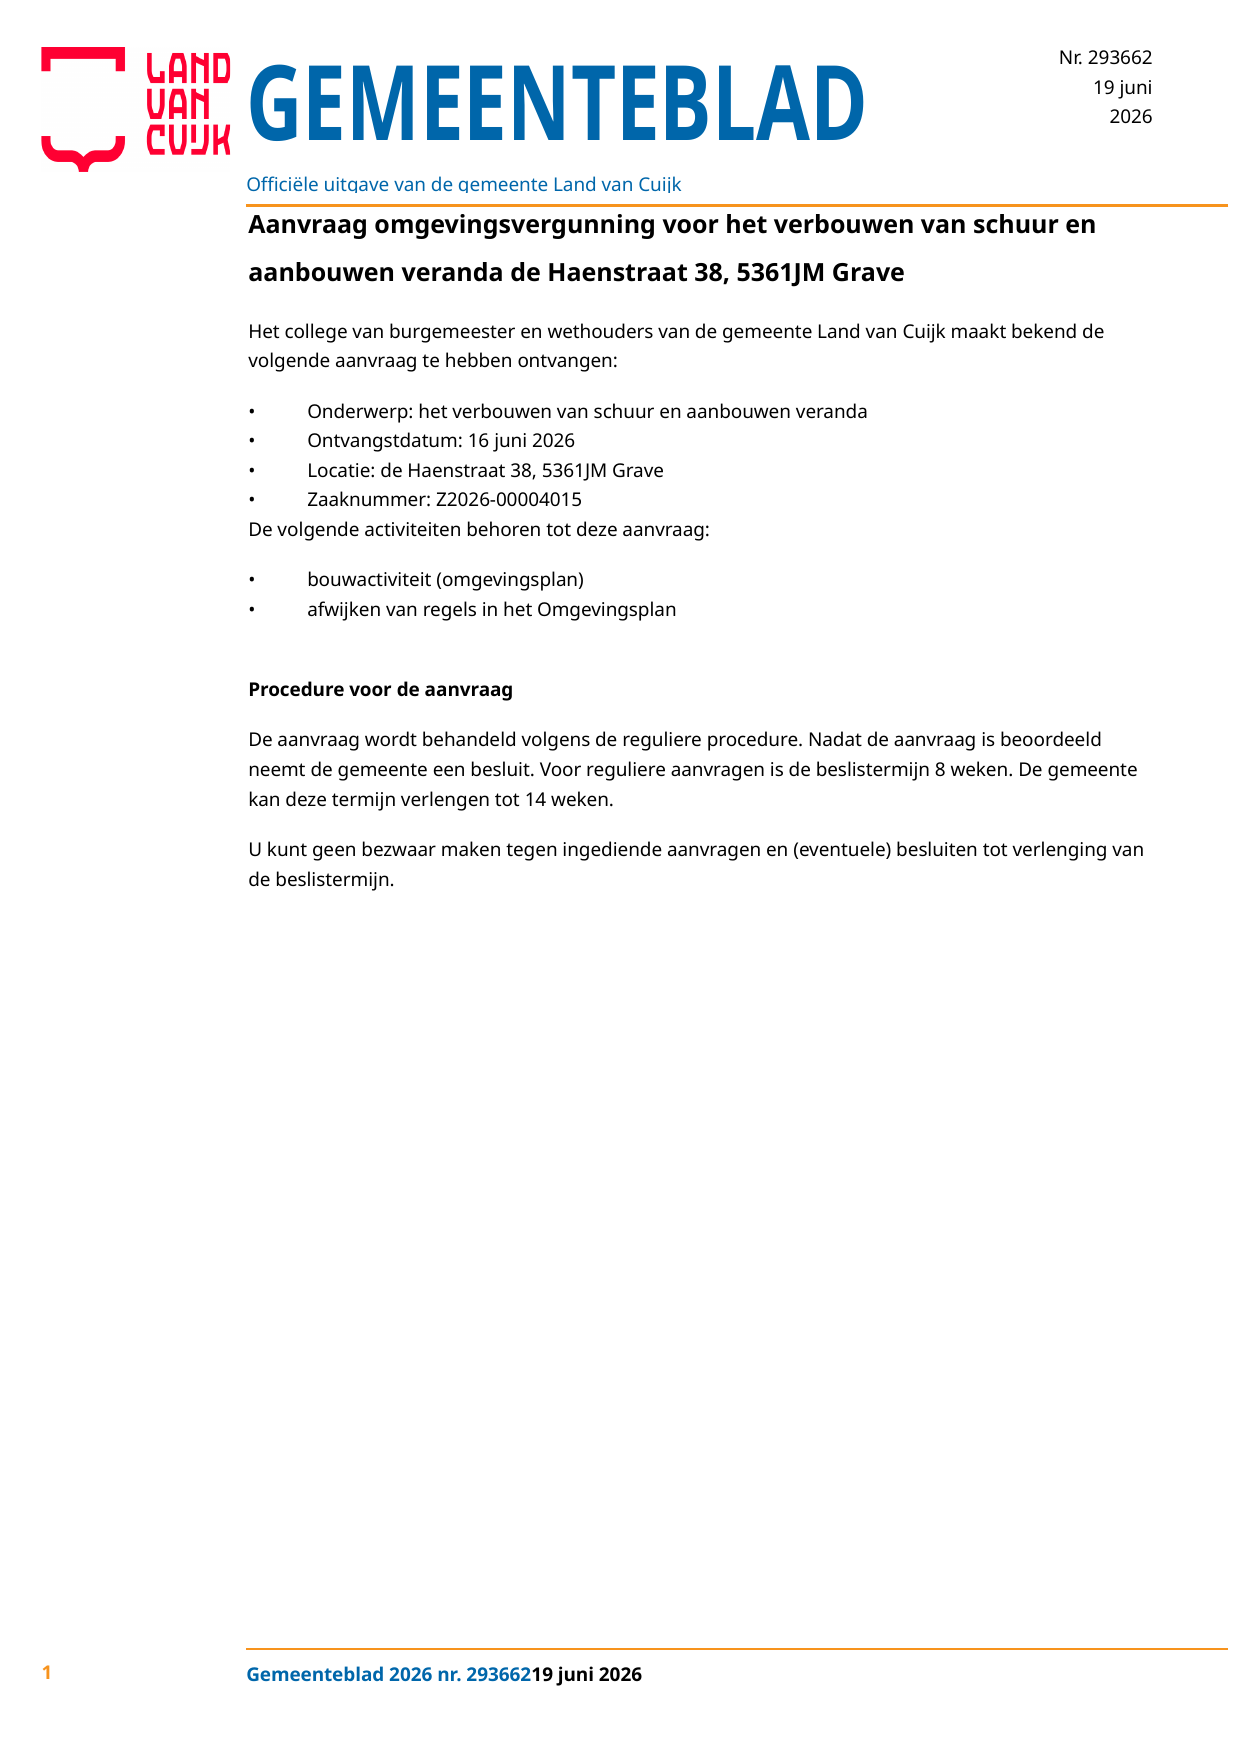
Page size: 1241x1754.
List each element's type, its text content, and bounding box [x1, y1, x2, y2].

text Het college van burgemeester en wethouders van de gemeente Land van Cuijk maakt bekend de volgende aanvraag te hebben ontvangen: [248, 318, 1152, 373]
list Onderwerp: het verbouwen van schuur en aanbouwen veranda [248, 398, 1152, 424]
text U kunt geen bezwaar maken tegen ingediende aanvragen en (eventuele) besluiten tot verlenging van de beslistermijn. [248, 836, 1152, 892]
picture [41, 47, 231, 172]
list afwijken van regels in het Omgevingsplan [248, 596, 1152, 622]
list bouwactiviteit (omgevingsplan) [248, 567, 1152, 592]
list Ontvangstdatum: 16 juni 2026 [248, 427, 1152, 453]
list Zaaknummer: Z2026-00004015 [248, 487, 1152, 512]
list Locatie: de Haenstraat 38, 5361JM Grave [248, 457, 1152, 483]
text De aanvraag wordt behandeld volgens de reguliere procedure. Nadat de aanvraag is beoordeeld neemt de gemeente een besluit. Voor reguliere aanvragen is de beslistermijn 8 weken. De gemeente kan deze termijn verlengen tot 14 weken. [248, 727, 1152, 812]
text Aanvraag omgevingsvergunning voor het verbouwen van schuur en aanbouwen veranda de Haenstraat 38, 5361JM Grave [248, 207, 1152, 288]
text Procedure voor de aanvraag [248, 676, 1152, 702]
text De volgende activiteiten behoren tot deze aanvraag: [248, 516, 1152, 542]
